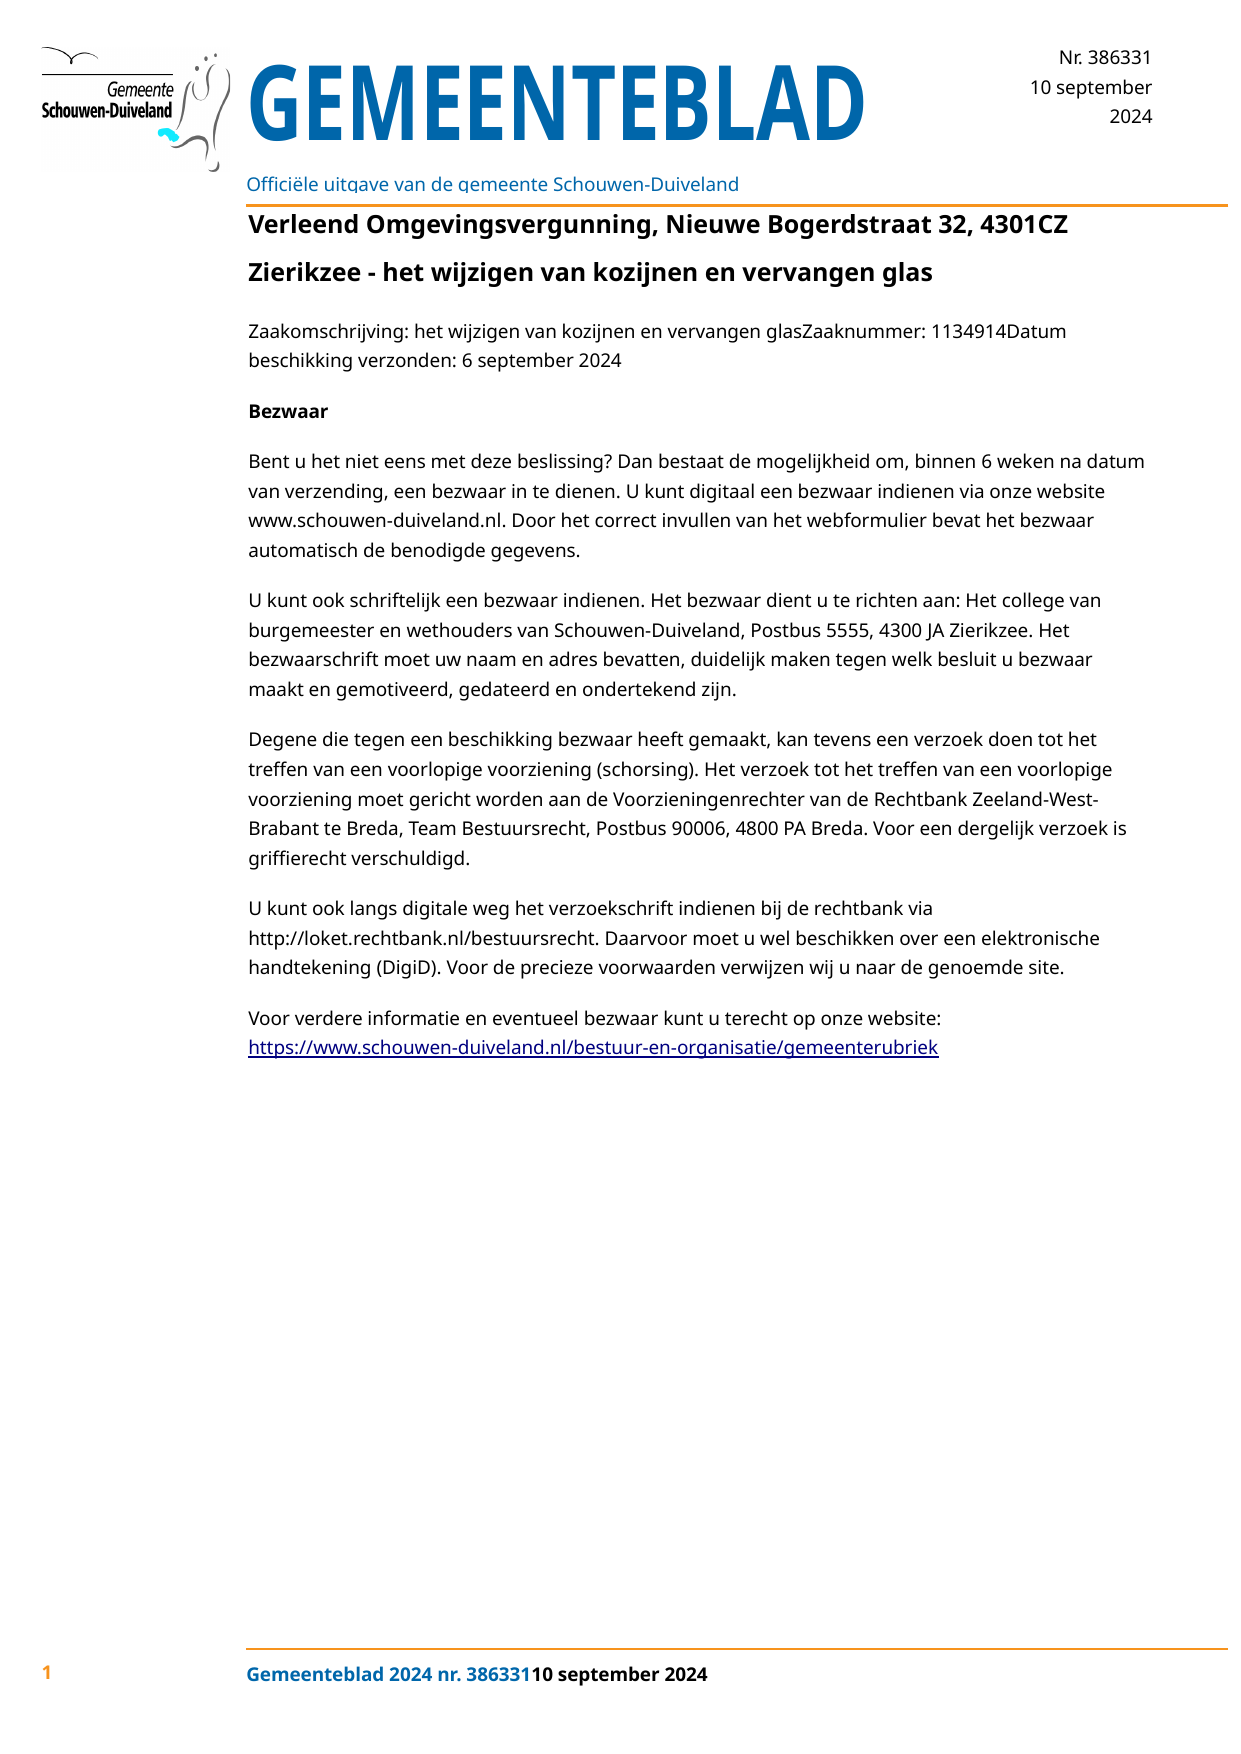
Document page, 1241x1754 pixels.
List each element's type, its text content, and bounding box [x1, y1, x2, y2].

text Bezwaar [248, 398, 1152, 424]
text Degene die tegen een beschikking bezwaar heeft gemaakt, kan tevens een verzoek doen tot het treffen van een voorlopige voorziening (schorsing). Het verzoek tot het treffen van een voorlopige voorziening moet gericht worden aan de Voorzieningenrechter van de Rechtbank Zeeland-West-Brabant te Breda, Team Bestuursrecht, Postbus 90006, 4800 PA Breda. Voor een dergelijk verzoek is griffierecht verschuldigd. [248, 727, 1152, 871]
text Voor verdere informatie en eventueel bezwaar kunt u terecht op onze website: https://www.schouwen-duiveland.nl/bestuur-en-organisatie/gemeenterubriek [248, 1005, 1152, 1060]
picture [41, 47, 231, 172]
text Bent u het niet eens met deze beslissing? Dan bestaat de mogelijkheid om, binnen 6 weken na datum van verzending, een bezwaar in te dienen. U kunt digitaal een bezwaar indienen via onze website www.schouwen-duiveland.nl. Door het correct invullen van het webformulier bevat het bezwaar automatisch de benodigde gegevens. [248, 448, 1152, 563]
text Verleend Omgevingsvergunning, Nieuwe Bogerdstraat 32, 4301CZ Zierikzee - het wijzigen van kozijnen en vervangen glas [248, 207, 1152, 288]
text Zaakomschrijving: het wijzigen van kozijnen en vervangen glasZaaknummer: 1134914Datum beschikking verzonden: 6 september 2024 [248, 318, 1152, 373]
text U kunt ook schriftelijk een bezwaar indienen. Het bezwaar dient u te richten aan: Het college van burgemeester en wethouders van Schouwen-Duiveland, Postbus 5555, 4300 JA Zierikzee. Het bezwaarschrift moet uw naam en adres bevatten, duidelijk maken tegen welk besluit u bezwaar maakt en gemotiveerd, gedateerd en ondertekend zijn. [248, 587, 1152, 702]
text U kunt ook langs digitale weg het verzoekschrift indienen bij de rechtbank via http://loket.rechtbank.nl/bestuursrecht. Daarvoor moet u wel beschikken over een elektronische handtekening (DigiD). Voor de precieze voorwaarden verwijzen wij u naar de genoemde site. [248, 895, 1152, 980]
